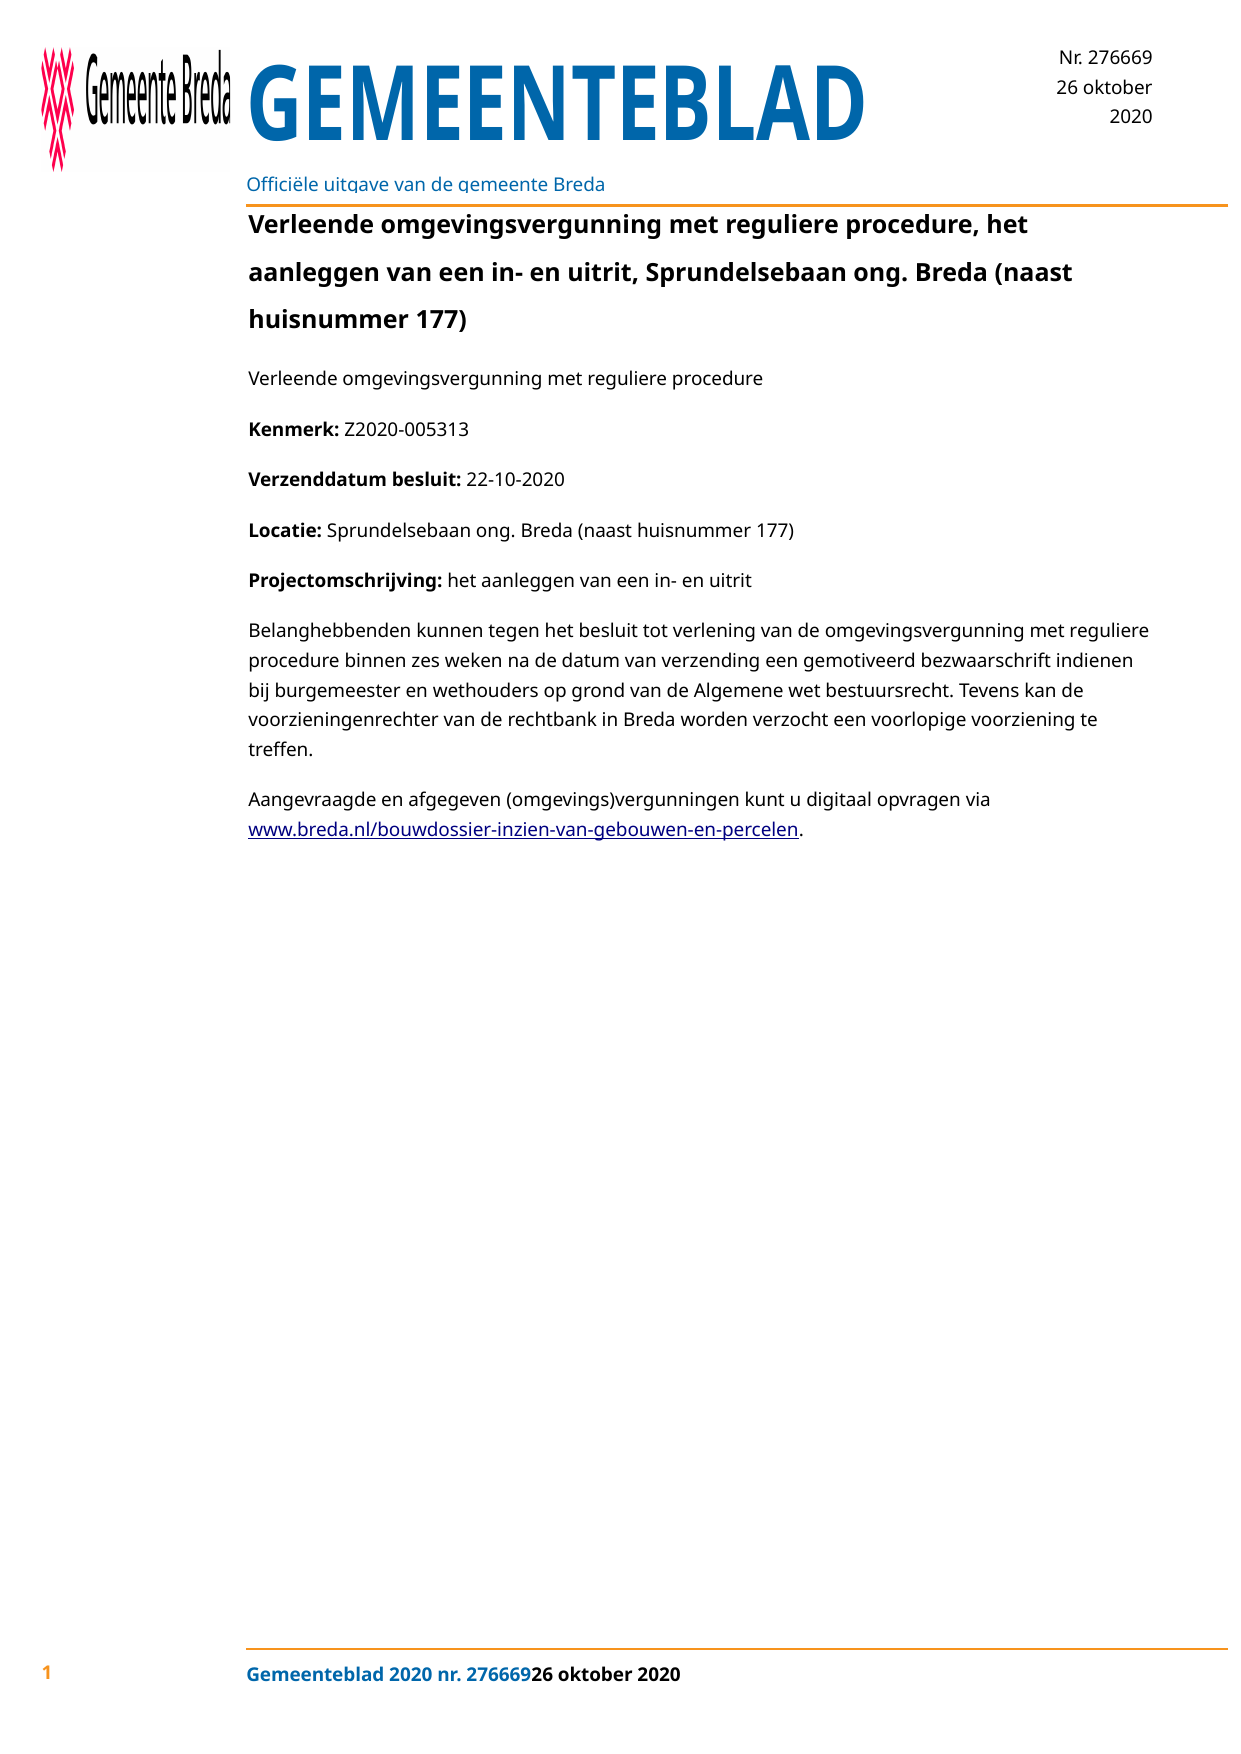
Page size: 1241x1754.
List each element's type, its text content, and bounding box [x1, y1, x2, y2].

text Kenmerk: Z2020-005313 [248, 416, 1152, 442]
text Belanghebbenden kunnen tegen het besluit tot verlening van de omgevingsvergunning met reguliere procedure binnen zes weken na de datum van verzending een gemotiveerd bezwaarschrift indienen bij burgemeester en wethouders op grond van de Algemene wet bestuursrecht. Tevens kan de voorzieningenrechter van de rechtbank in Breda worden verzocht een voorlopige voorziening te treffen. [248, 618, 1152, 762]
text Verleende omgevingsvergunning met reguliere procedure [248, 366, 1152, 391]
text Projectomschrijving: het aanleggen van een in- en uitrit [248, 567, 1152, 593]
text Verleende omgevingsvergunning met reguliere procedure, het aanleggen van een in- en uitrit, Sprundelsebaan ong. Breda (naast huisnummer 177) [248, 207, 1152, 336]
text Locatie: Sprundelsebaan ong. Breda (naast huisnummer 177) [248, 517, 1152, 542]
text Aangevraagde en afgegeven (omgevings)vergunningen kunt u digitaal opvragen via www.breda.nl/bouwdossier-inzien-van-gebouwen-en-percelen. [248, 786, 1152, 842]
picture [41, 47, 231, 172]
text Verzenddatum besluit: 22-10-2020 [248, 466, 1152, 492]
